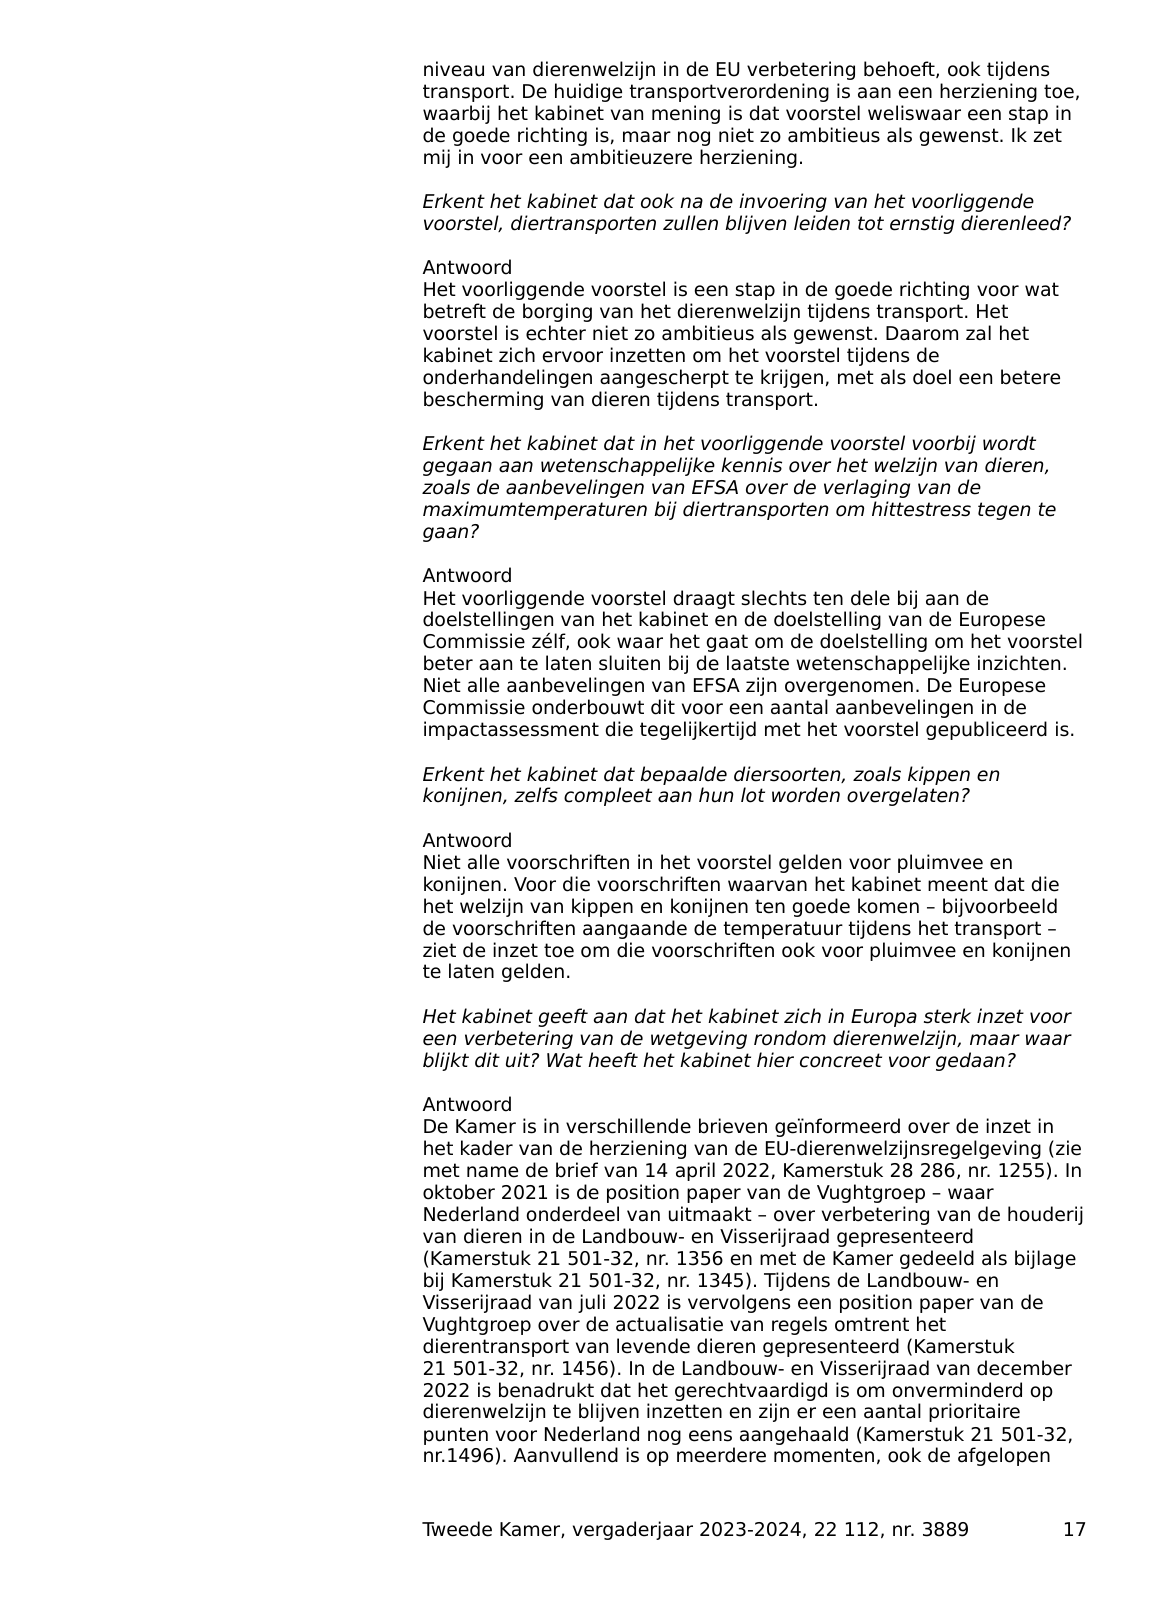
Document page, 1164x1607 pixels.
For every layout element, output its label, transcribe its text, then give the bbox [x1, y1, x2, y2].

text Antwoord [422, 565, 1087, 587]
text Niet alle voorschriften in het voorstel gelden voor pluimvee en konijnen. Voor die voorschriften waarvan het kabinet meent dat die het welzijn van kippen en konijnen ten goede komen – bijvoorbeeld de voorschriften aangaande de temperatuur tijdens het transport – ziet de inzet toe om die voorschriften ook voor pluimvee en konijnen te laten gelden. [422, 852, 1087, 983]
text Het voorliggende voorstel is een stap in de goede richting voor wat betreft de borging van het dierenwelzijn tijdens transport. Het voorstel is echter niet zo ambitieus als gewenst. Daarom zal het kabinet zich ervoor inzetten om het voorstel tijdens de onderhandelingen aangescherpt te krijgen, met als doel een betere bescherming van dieren tijdens transport. [422, 279, 1087, 411]
text Antwoord [422, 829, 1087, 852]
text Erkent het kabinet dat in het voorliggende voorstel voorbij wordt gegaan aan wetenschappelijke kennis over het welzijn van dieren, zoals de aanbevelingen van EFSA over de verlaging van de maximumtemperaturen bij diertransporten om hittestress tegen te gaan? [422, 433, 1087, 543]
text Erkent het kabinet dat ook na de invoering van het voorliggende voorstel, diertransporten zullen blijven leiden tot ernstig dierenleed? [422, 191, 1087, 235]
text Antwoord [422, 257, 1087, 279]
text Het kabinet geeft aan dat het kabinet zich in Europa sterk inzet voor een verbetering van de wetgeving rondom dierenwelzijn, maar waar blijkt dit uit? Wat heeft het kabinet hier concreet voor gedaan? [422, 1006, 1087, 1072]
text Erkent het kabinet dat bepaalde diersoorten, zoals kippen en konijnen, zelfs compleet aan hun lot worden overgelaten? [422, 763, 1087, 807]
text De Kamer is in verschillende brieven geïnformeerd over de inzet in het kader van de herziening van de EU-dierenwelzijnsregelgeving (zie met name de brief van 14 april 2022, Kamerstuk 28 286, nr. 1255). In oktober 2021 is de position paper van de Vughtgroep – waar Nederland onderdeel van uitmaakt – over verbetering van de houderij van dieren in de Landbouw- en Visserijraad gepresenteerd (Kamerstuk 21 501-32, nr. 1356 en met de Kamer gedeeld als bijlage bij Kamerstuk 21 501-32, nr. 1345). Tijdens de Landbouw- en Visserijraad van juli 2022 is vervolgens een position paper van de Vughtgroep over de actualisatie van regels omtrent het dierentransport van levende dieren gepresenteerd (Kamerstuk 21 501-32, nr. 1456). In de Landbouw- en Visserijraad van december 2022 is benadrukt dat het gerechtvaardigd is om onverminderd op dierenwelzijn te blijven inzetten en zijn er een aantal prioritaire punten voor Nederland nog eens aangehaald (Kamerstuk 21 501-32, nr.1496). Aanvullend is op meerdere momenten, ook de afgelopen [422, 1116, 1087, 1467]
text Antwoord [422, 1094, 1087, 1116]
text Het voorliggende voorstel draagt slechts ten dele bij aan de doelstellingen van het kabinet en de doelstelling van de Europese Commissie zélf, ook waar het gaat om de doelstelling om het voorstel beter aan te laten sluiten bij de laatste wetenschappelijke inzichten. Niet alle aanbevelingen van EFSA zijn overgenomen. De Europese Commissie onderbouwt dit voor een aantal aanbevelingen in de impactassessment die tegelijkertijd met het voorstel gepubliceerd is. [422, 587, 1087, 741]
text niveau van dierenwelzijn in de EU verbetering behoeft, ook tijdens transport. De huidige transportverordening is aan een herziening toe, waarbij het kabinet van mening is dat voorstel weliswaar een stap in de goede richting is, maar nog niet zo ambitieus als gewenst. Ik zet mij in voor een ambitieuzere herziening. [422, 59, 1087, 169]
